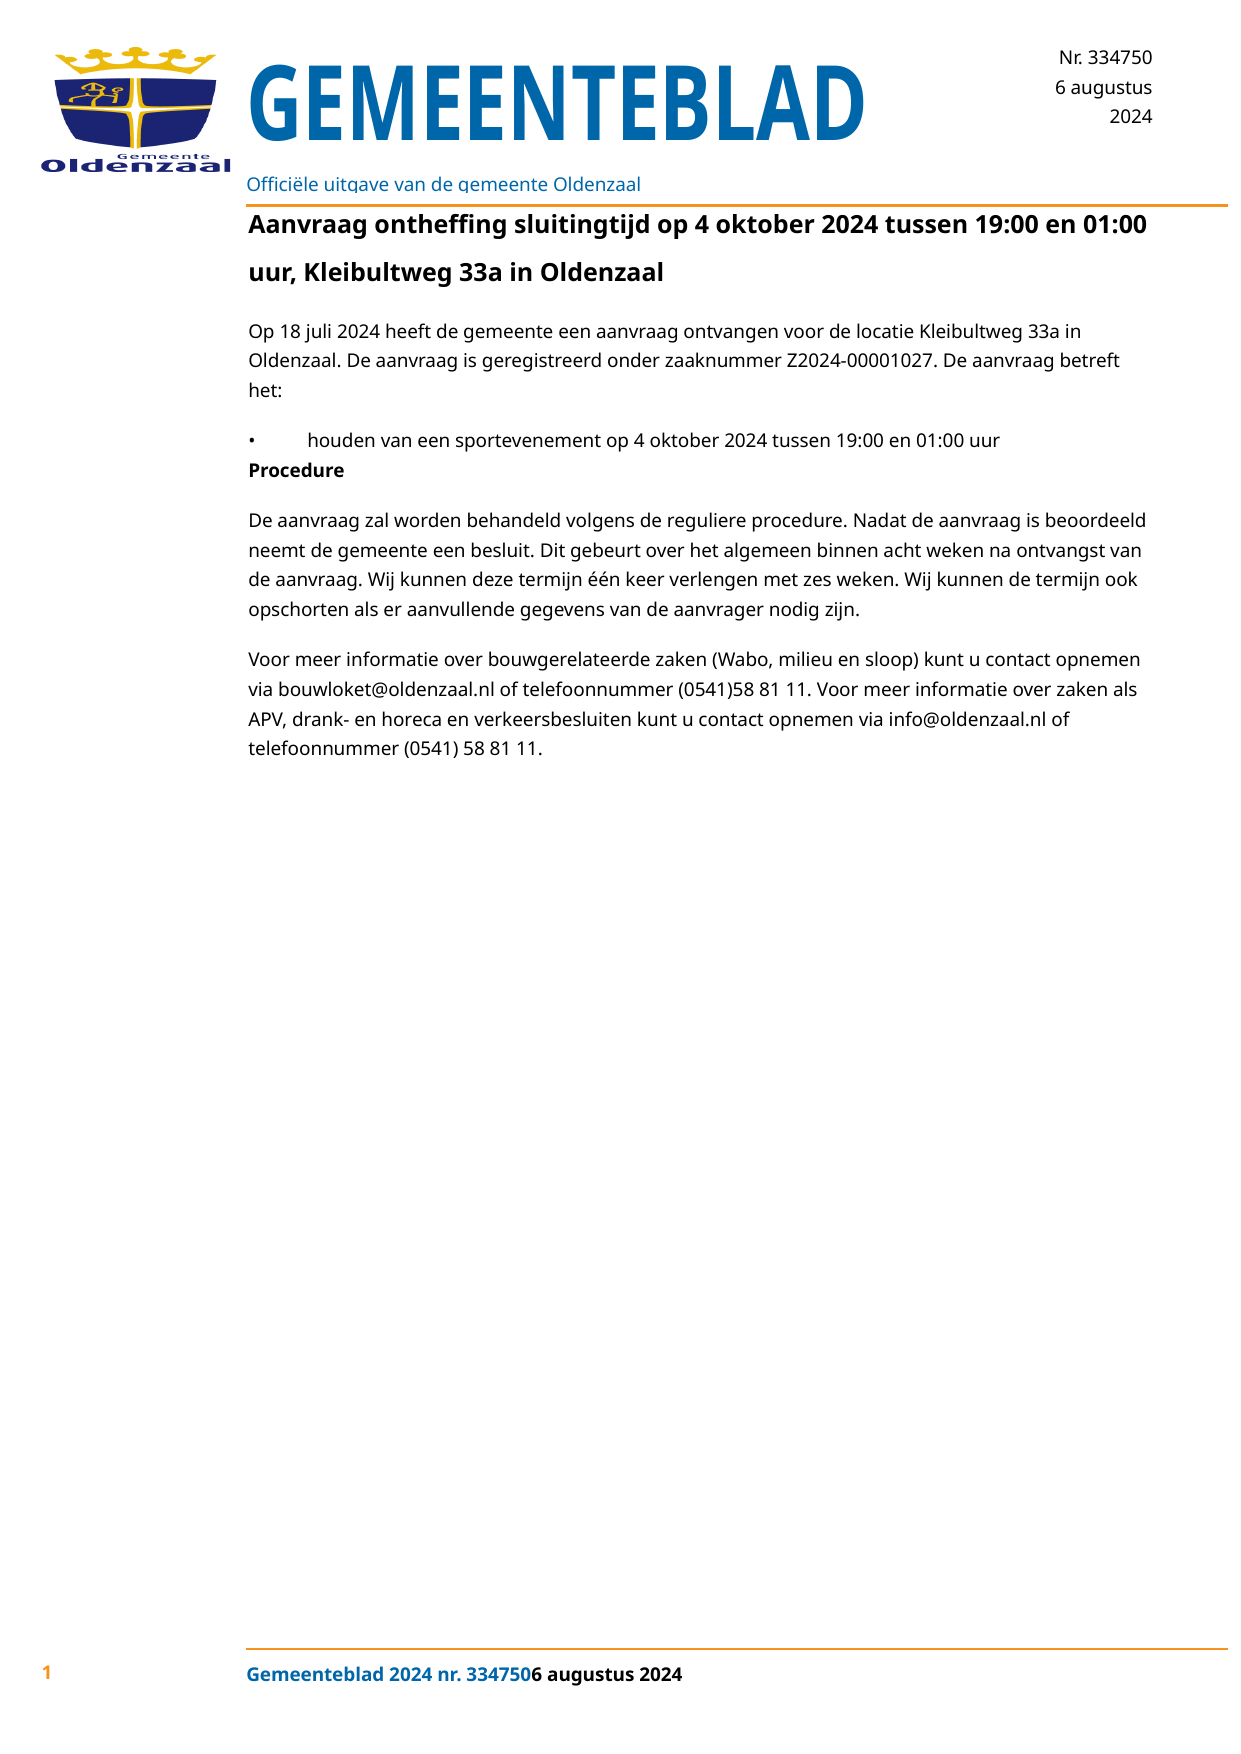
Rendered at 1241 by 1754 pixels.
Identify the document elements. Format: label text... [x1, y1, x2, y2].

text Procedure [248, 457, 1152, 483]
text Aanvraag ontheffing sluitingtijd op 4 oktober 2024 tussen 19:00 en 01:00 uur, Kleibultweg 33a in Oldenzaal [248, 207, 1152, 288]
text Op 18 juli 2024 heeft de gemeente een aanvraag ontvangen voor de locatie Kleibultweg 33a in Oldenzaal. De aanvraag is geregistreerd onder zaaknummer Z2024-00001027. De aanvraag betreft het: [248, 318, 1152, 403]
list houden van een sportevenement op 4 oktober 2024 tussen 19:00 en 01:00 uur [248, 427, 1152, 453]
text De aanvraag zal worden behandeld volgens de reguliere procedure. Nadat de aanvraag is beoordeeld neemt de gemeente een besluit. Dit gebeurt over het algemeen binnen acht weken na ontvangst van de aanvraag. Wij kunnen deze termijn één keer verlengen met zes weken. Wij kunnen de termijn ook opschorten als er aanvullende gegevens van de aanvrager nodig zijn. [248, 507, 1152, 622]
text Voor meer informatie over bouwgerelateerde zaken (Wabo, milieu en sloop) kunt u contact opnemen via bouwloket@oldenzaal.nl of telefoonnummer (0541)58 81 11. Voor meer informatie over zaken als APV, drank- en horeca en verkeersbesluiten kunt u contact opnemen via info@oldenzaal.nl of telefoonnummer (0541) 58 81 11. [248, 647, 1152, 761]
picture [41, 47, 231, 172]
